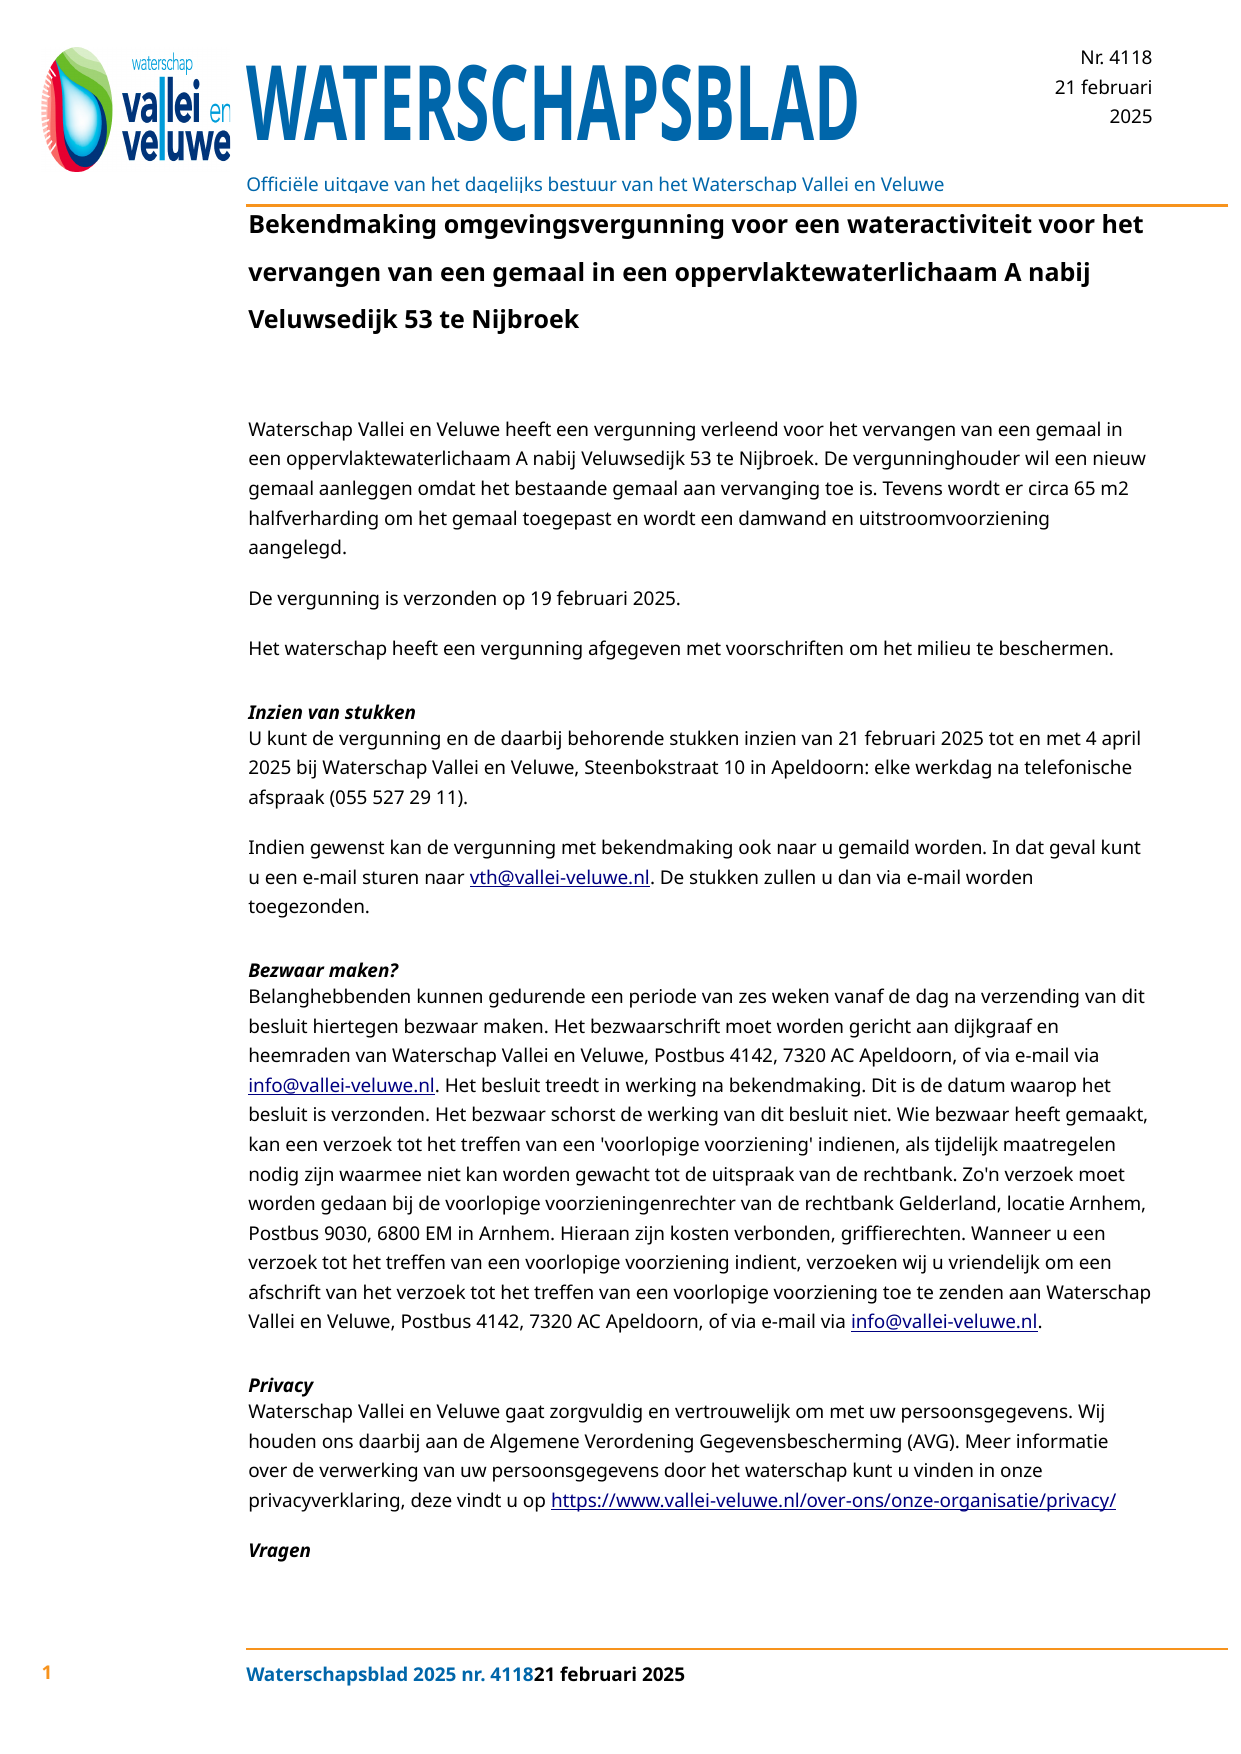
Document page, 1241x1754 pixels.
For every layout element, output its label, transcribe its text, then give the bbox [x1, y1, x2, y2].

text Indien gewenst kan de vergunning met bekendmaking ook naar u gemaild worden. In dat geval kunt u een e-mail sturen naar vth@vallei-veluwe.nl. De stukken zullen u dan via e-mail worden toegezonden. [248, 834, 1152, 919]
text Vragen [248, 1537, 1152, 1563]
text Privacy [248, 1373, 1152, 1398]
text Inzien van stukken [248, 699, 1152, 725]
picture [41, 47, 231, 172]
text De vergunning is verzonden op 19 februari 2025. [248, 585, 1152, 610]
text Bekendmaking omgevingsvergunning voor een wateractiviteit voor het vervangen van een gemaal in een oppervlaktewaterlichaam A nabij Veluwsedijk 53 te Nijbroek [248, 207, 1152, 336]
text Het waterschap heeft een vergunning afgegeven met voorschriften om het milieu te beschermen. [248, 635, 1152, 661]
text Waterschap Vallei en Veluwe gaat zorgvuldig en vertrouwelijk om met uw persoonsgegevens. Wij houden ons daarbij aan de Algemene Verordening Gegevensbescherming (AVG). Meer informatie over de verwerking van uw persoonsgegevens door het waterschap kunt u vinden in onze privacyverklaring, deze vindt u op https://www.vallei-veluwe.nl/over-ons/onze-organisatie/privacy/ [248, 1398, 1152, 1513]
text Bezwaar maken? [248, 957, 1152, 983]
text Belanghebbenden kunnen gedurende een periode van zes weken vanaf de dag na verzending van dit besluit hiertegen bezwaar maken. Het bezwaarschrift moet worden gericht aan dijkgraaf en heemraden van Waterschap Vallei en Veluwe, Postbus 4142, 7320 AC Apeldoorn, of via e-mail via info@vallei-veluwe.nl. Het besluit treedt in werking na bekendmaking. Dit is de datum waarop het besluit is verzonden. Het bezwaar schorst de werking van dit besluit niet. Wie bezwaar heeft gemaakt, kan een verzoek tot het treffen van een 'voorlopige voorziening' indienen, als tijdelijk maatregelen nodig zijn waarmee niet kan worden gewacht tot de uitspraak van de rechtbank. Zo'n verzoek moet worden gedaan bij de voorlopige voorzieningenrechter van de rechtbank Gelderland, locatie Arnhem, Postbus 9030, 6800 EM in Arnhem. Hieraan zijn kosten verbonden, griffierechten. Wanneer u een verzoek tot het treffen van een voorlopige voorziening indient, verzoeken wij u vriendelijk om een afschrift van het verzoek tot het treffen van een voorlopige voorziening toe te zenden aan Waterschap Vallei en Veluwe, Postbus 4142, 7320 AC Apeldoorn, of via e-mail via info@vallei-veluwe.nl. [248, 983, 1152, 1334]
text U kunt de vergunning en de daarbij behorende stukken inzien van 21 februari 2025 tot en met 4 april 2025 bij Waterschap Vallei en Veluwe, Steenbokstraat 10 in Apeldoorn: elke werkdag na telefonische afspraak (055 527 29 11). [248, 725, 1152, 810]
text Waterschap Vallei en Veluwe heeft een vergunning verleend voor het vervangen van een gemaal in een oppervlaktewaterlichaam A nabij Veluwsedijk 53 te Nijbroek. De vergunninghouder wil een nieuw gemaal aanleggen omdat het bestaande gemaal aan vervanging toe is. Tevens wordt er circa 65 m2 halfverharding om het gemaal toegepast en wordt een damwand en uitstroomvoorziening aangelegd. [248, 416, 1152, 560]
